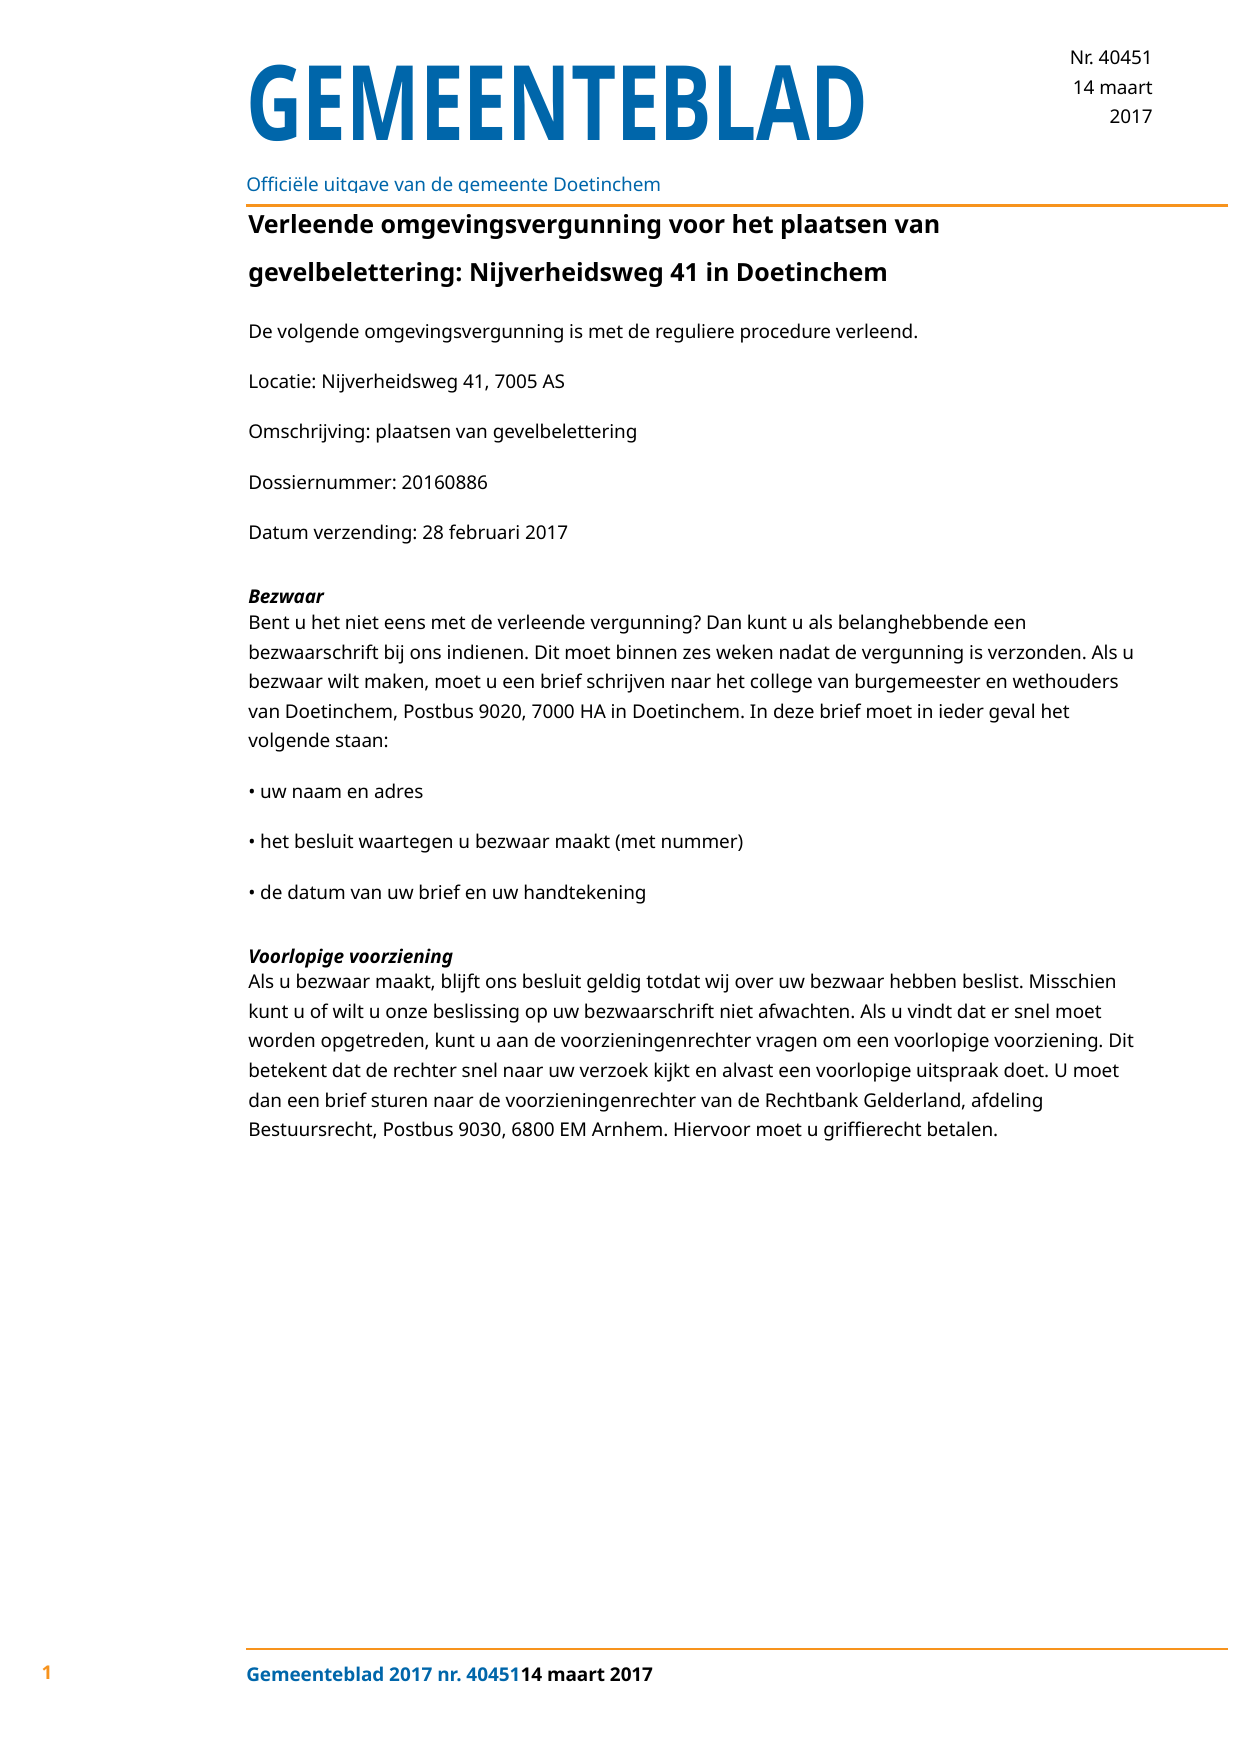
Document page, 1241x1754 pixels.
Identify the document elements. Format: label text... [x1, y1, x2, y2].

text De volgende omgevingsvergunning is met de reguliere procedure verleend. [248, 318, 1152, 344]
text Als u bezwaar maakt, blijft ons besluit geldig totdat wij over uw bezwaar hebben beslist. Misschien kunt u of wilt u onze beslissing op uw bezwaarschrift niet afwachten. Als u vindt dat er snel moet worden opgetreden, kunt u aan de voorzieningenrechter vragen om een voorlopige voorziening. Dit betekent dat de rechter snel naar uw verzoek kijkt en alvast een voorlopige uitspraak doet. U moet dan een brief sturen naar de voorzieningenrechter van de Rechtbank Gelderland, afdeling Bestuursrecht, Postbus 9030, 6800 EM Arnhem. Hiervoor moet u griffierecht betalen. [248, 968, 1152, 1142]
text • het besluit waartegen u bezwaar maakt (met nummer) [248, 828, 1152, 854]
text Omschrijving: plaatsen van gevelbelettering [248, 419, 1152, 444]
text Bent u het niet eens met de verleende vergunning? Dan kunt u als belanghebbende een bezwaarschrift bij ons indienen. Dit moet binnen zes weken nadat de vergunning is verzonden. Als u bezwaar wilt maken, moet u een brief schrijven naar het college van burgemeester en wethouders van Doetinchem, Postbus 9020, 7000 HA in Doetinchem. In deze brief moet in ieder geval het volgende staan: [248, 609, 1152, 753]
text Datum verzending: 28 februari 2017 [248, 519, 1152, 545]
text Dossiernummer: 20160886 [248, 469, 1152, 495]
text Voorlopige voorziening [248, 943, 1152, 968]
picture [41, 47, 231, 172]
text Verleende omgevingsvergunning voor het plaatsen van gevelbelettering: Nijverheidsweg 41 in Doetinchem [248, 207, 1152, 288]
text • de datum van uw brief en uw handtekening [248, 879, 1152, 904]
text Locatie: Nijverheidsweg 41, 7005 AS [248, 368, 1152, 394]
text Bezwaar [248, 583, 1152, 609]
text • uw naam en adres [248, 778, 1152, 804]
